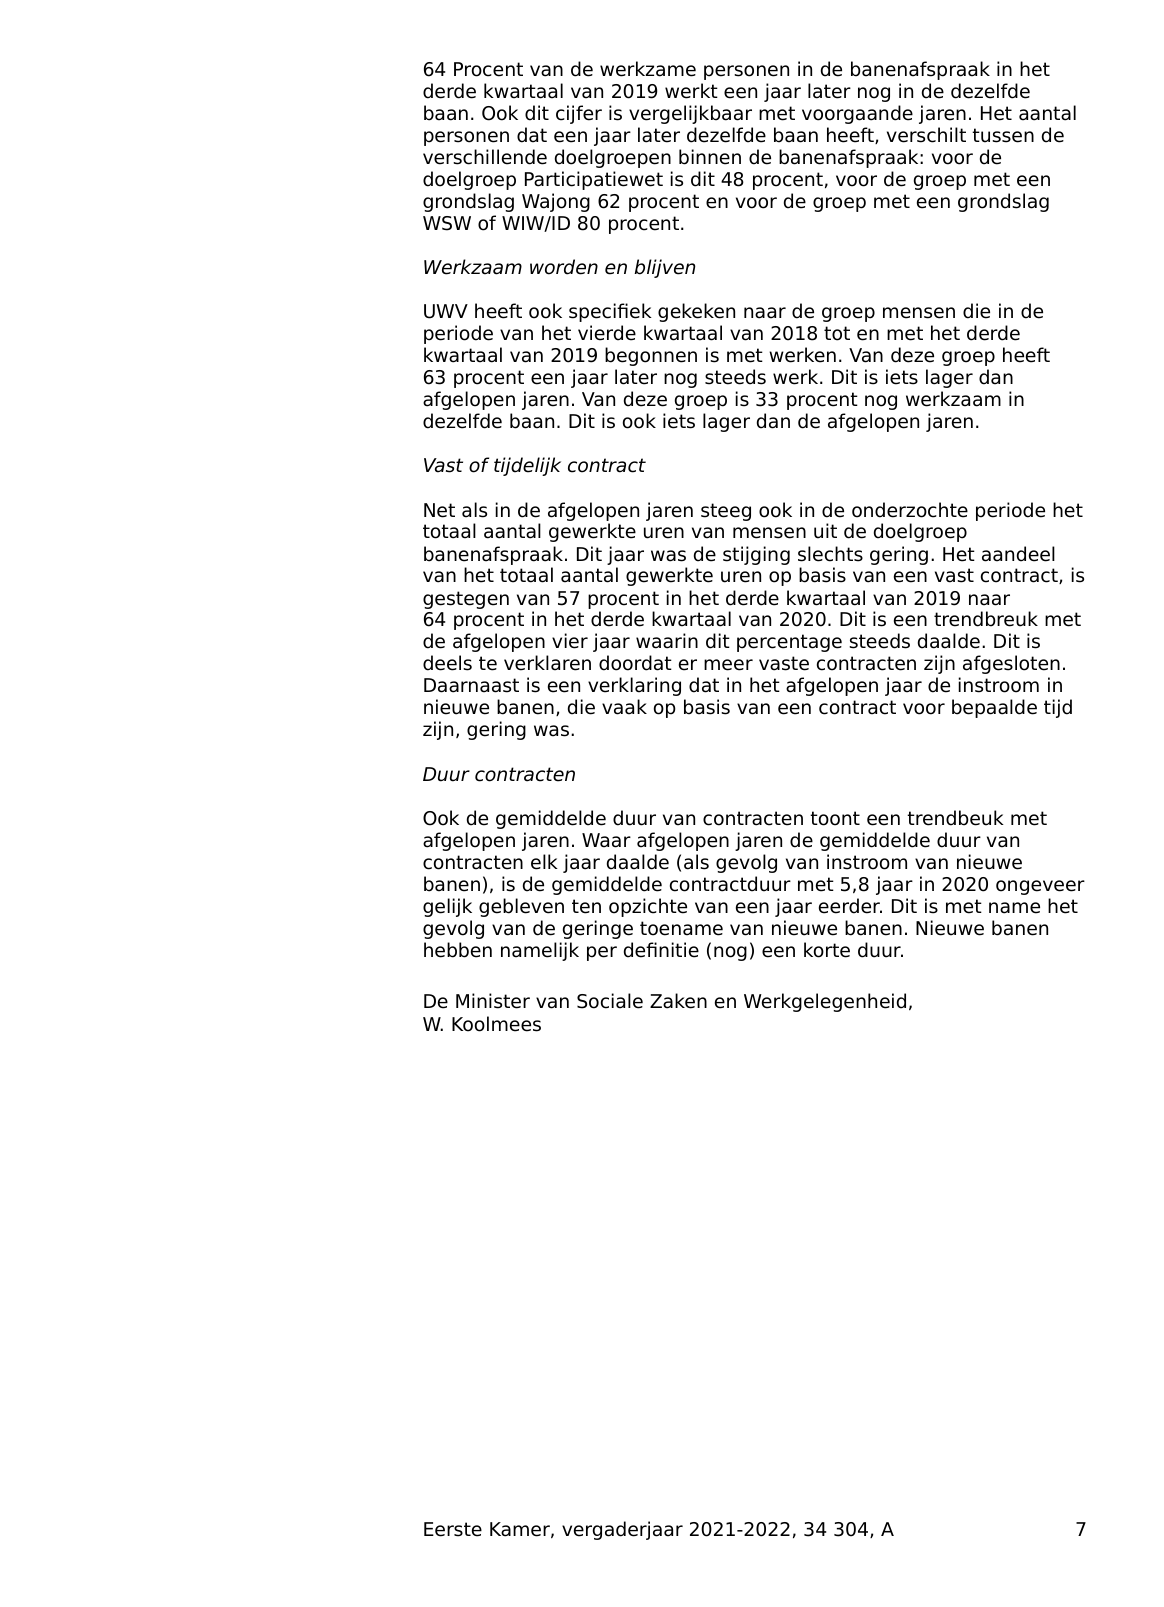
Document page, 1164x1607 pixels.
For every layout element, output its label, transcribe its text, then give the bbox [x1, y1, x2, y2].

text 64 Procent van de werkzame personen in de banenafspraak in het derde kwartaal van 2019 werkt een jaar later nog in de dezelfde baan. Ook dit cijfer is vergelijkbaar met voorgaande jaren. Het aantal personen dat een jaar later dezelfde baan heeft, verschilt tussen de verschillende doelgroepen binnen de banenafspraak: voor de doelgroep Participatiewet is dit 48 procent, voor de groep met een grondslag Wajong 62 procent en voor de groep met een grondslag WSW of WIW/ID 80 procent. [422, 59, 1087, 235]
text Net als in de afgelopen jaren steeg ook in de onderzochte periode het totaal aantal gewerkte uren van mensen uit de doelgroep banenafspraak. Dit jaar was de stijging slechts gering. Het aandeel van het totaal aantal gewerkte uren op basis van een vast contract, is gestegen van 57 procent in het derde kwartaal van 2019 naar 64 procent in het derde kwartaal van 2020. Dit is een trendbreuk met de afgelopen vier jaar waarin dit percentage steeds daalde. Dit is deels te verklaren doordat er meer vaste contracten zijn afgesloten. Daarnaast is een verklaring dat in het afgelopen jaar de instroom in nieuwe banen, die vaak op basis van een contract voor bepaalde tijd zijn, gering was. [422, 499, 1087, 741]
subtitle Vast of tijdelijk contract [422, 455, 1087, 477]
text Ook de gemiddelde duur van contracten toont een trendbeuk met afgelopen jaren. Waar afgelopen jaren de gemiddelde duur van contracten elk jaar daalde (als gevolg van instroom van nieuwe banen), is de gemiddelde contractduur met 5,8 jaar in 2020 ongeveer gelijk gebleven ten opzichte van een jaar eerder. Dit is met name het gevolg van de geringe toename van nieuwe banen. Nieuwe banen hebben namelijk per definitie (nog) een korte duur. [422, 808, 1087, 961]
subtitle Werkzaam worden en blijven [422, 257, 1087, 279]
subtitle Duur contracten [422, 763, 1087, 785]
text De Minister van Sociale Zaken en Werkgelegenheid, W. Koolmees [422, 991, 1087, 1035]
text UWV heeft ook specifiek gekeken naar de groep mensen die in de periode van het vierde kwartaal van 2018 tot en met het derde kwartaal van 2019 begonnen is met werken. Van deze groep heeft 63 procent een jaar later nog steeds werk. Dit is iets lager dan afgelopen jaren. Van deze groep is 33 procent nog werkzaam in dezelfde baan. Dit is ook iets lager dan de afgelopen jaren. [422, 301, 1087, 433]
